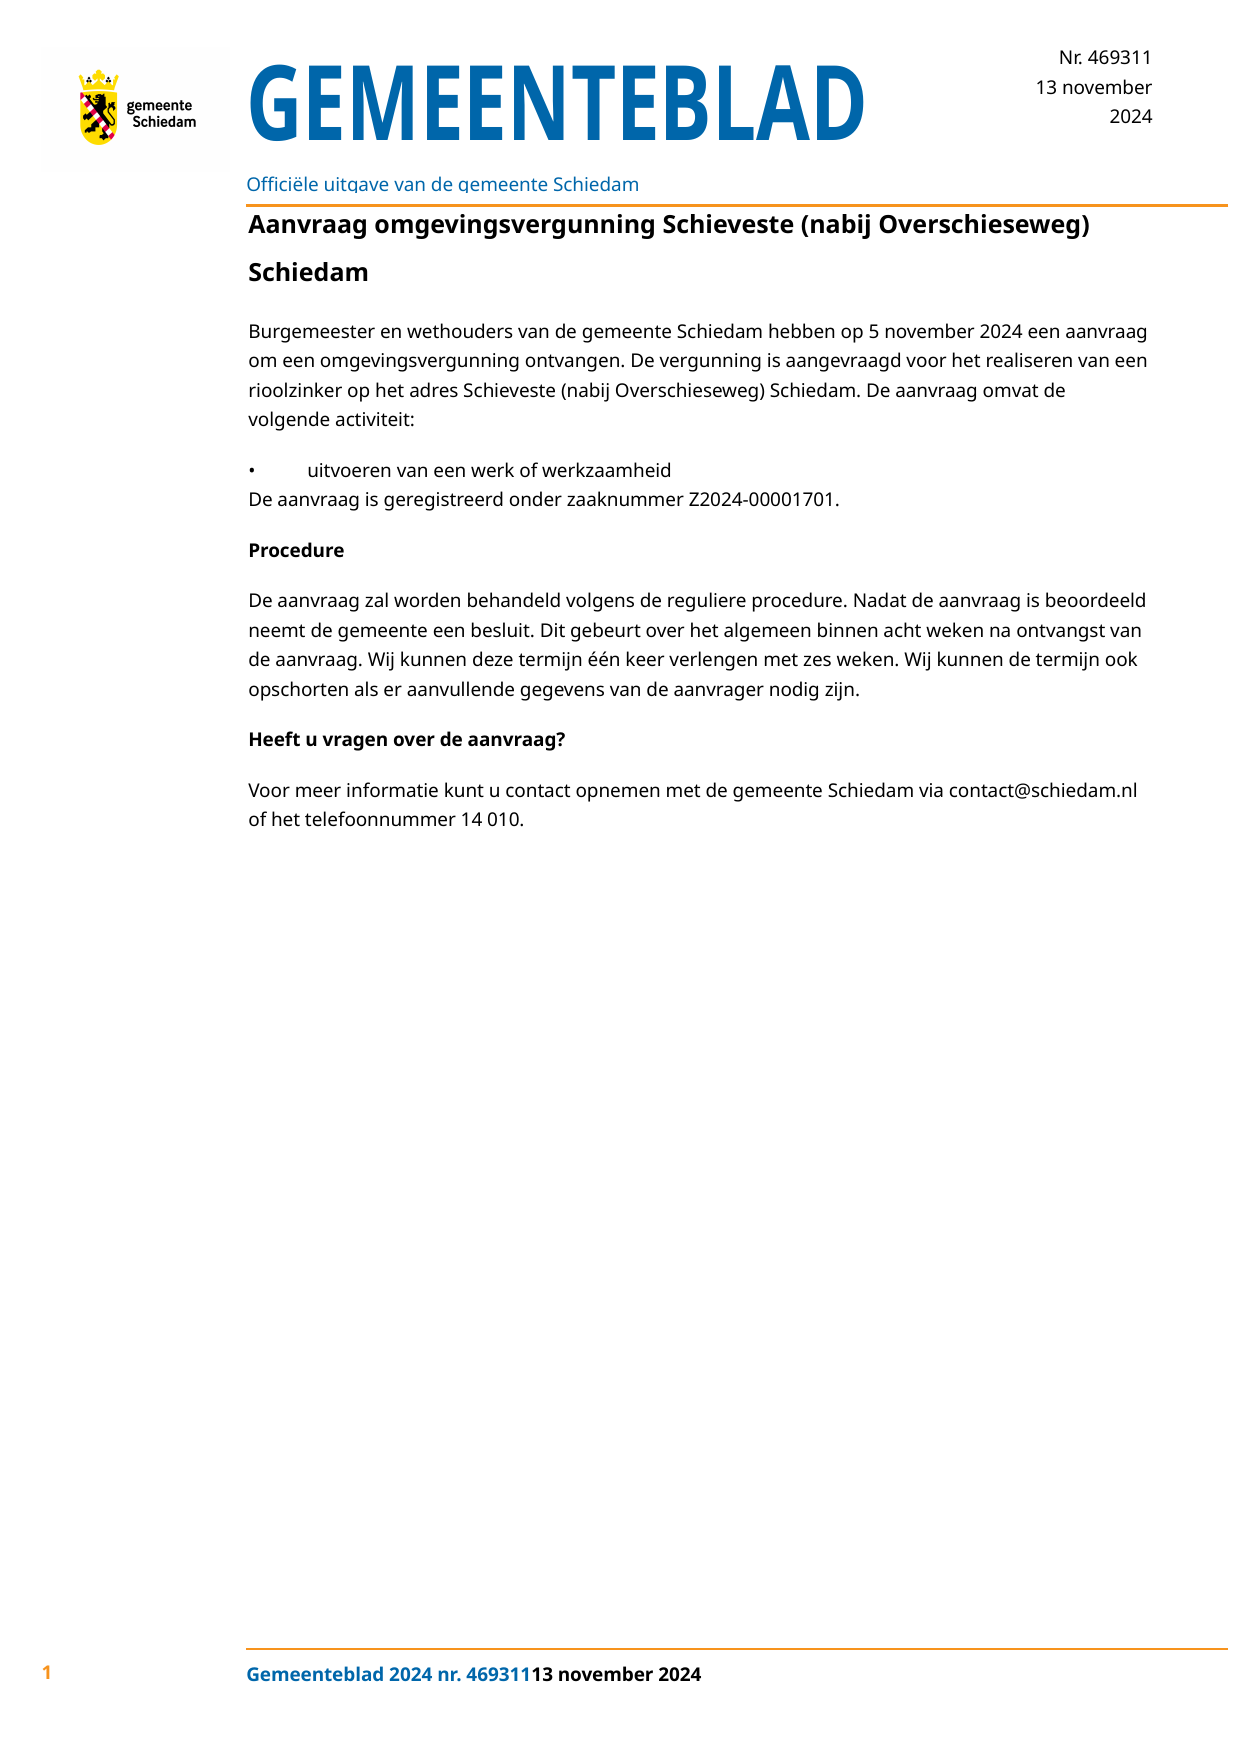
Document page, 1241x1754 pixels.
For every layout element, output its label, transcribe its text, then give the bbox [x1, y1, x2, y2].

text Burgemeester en wethouders van de gemeente Schiedam hebben op 5 november 2024 een aanvraag om een omgevingsvergunning ontvangen. De vergunning is aangevraagd voor het realiseren van een rioolzinker op het adres Schieveste (nabij Overschieseweg) Schiedam. De aanvraag omvat de volgende activiteit: [248, 318, 1152, 432]
text Aanvraag omgevingsvergunning Schieveste (nabij Overschieseweg) Schiedam [248, 207, 1152, 288]
text Voor meer informatie kunt u contact opnemen met de gemeente Schiedam via contact@schiedam.nl of het telefoonnummer 14 010. [248, 777, 1152, 832]
text De aanvraag zal worden behandeld volgens de reguliere procedure. Nadat de aanvraag is beoordeeld neemt de gemeente een besluit. Dit gebeurt over het algemeen binnen acht weken na ontvangst van de aanvraag. Wij kunnen deze termijn één keer verlengen met zes weken. Wij kunnen de termijn ook opschorten als er aanvullende gegevens van de aanvrager nodig zijn. [248, 587, 1152, 702]
text De aanvraag is geregistreerd onder zaaknummer Z2024-00001701. [248, 487, 1152, 512]
text Procedure [248, 537, 1152, 563]
picture [41, 47, 231, 172]
list uitvoeren van een werk of werkzaamheid [248, 457, 1152, 483]
text Heeft u vragen over de aanvraag? [248, 727, 1152, 752]
